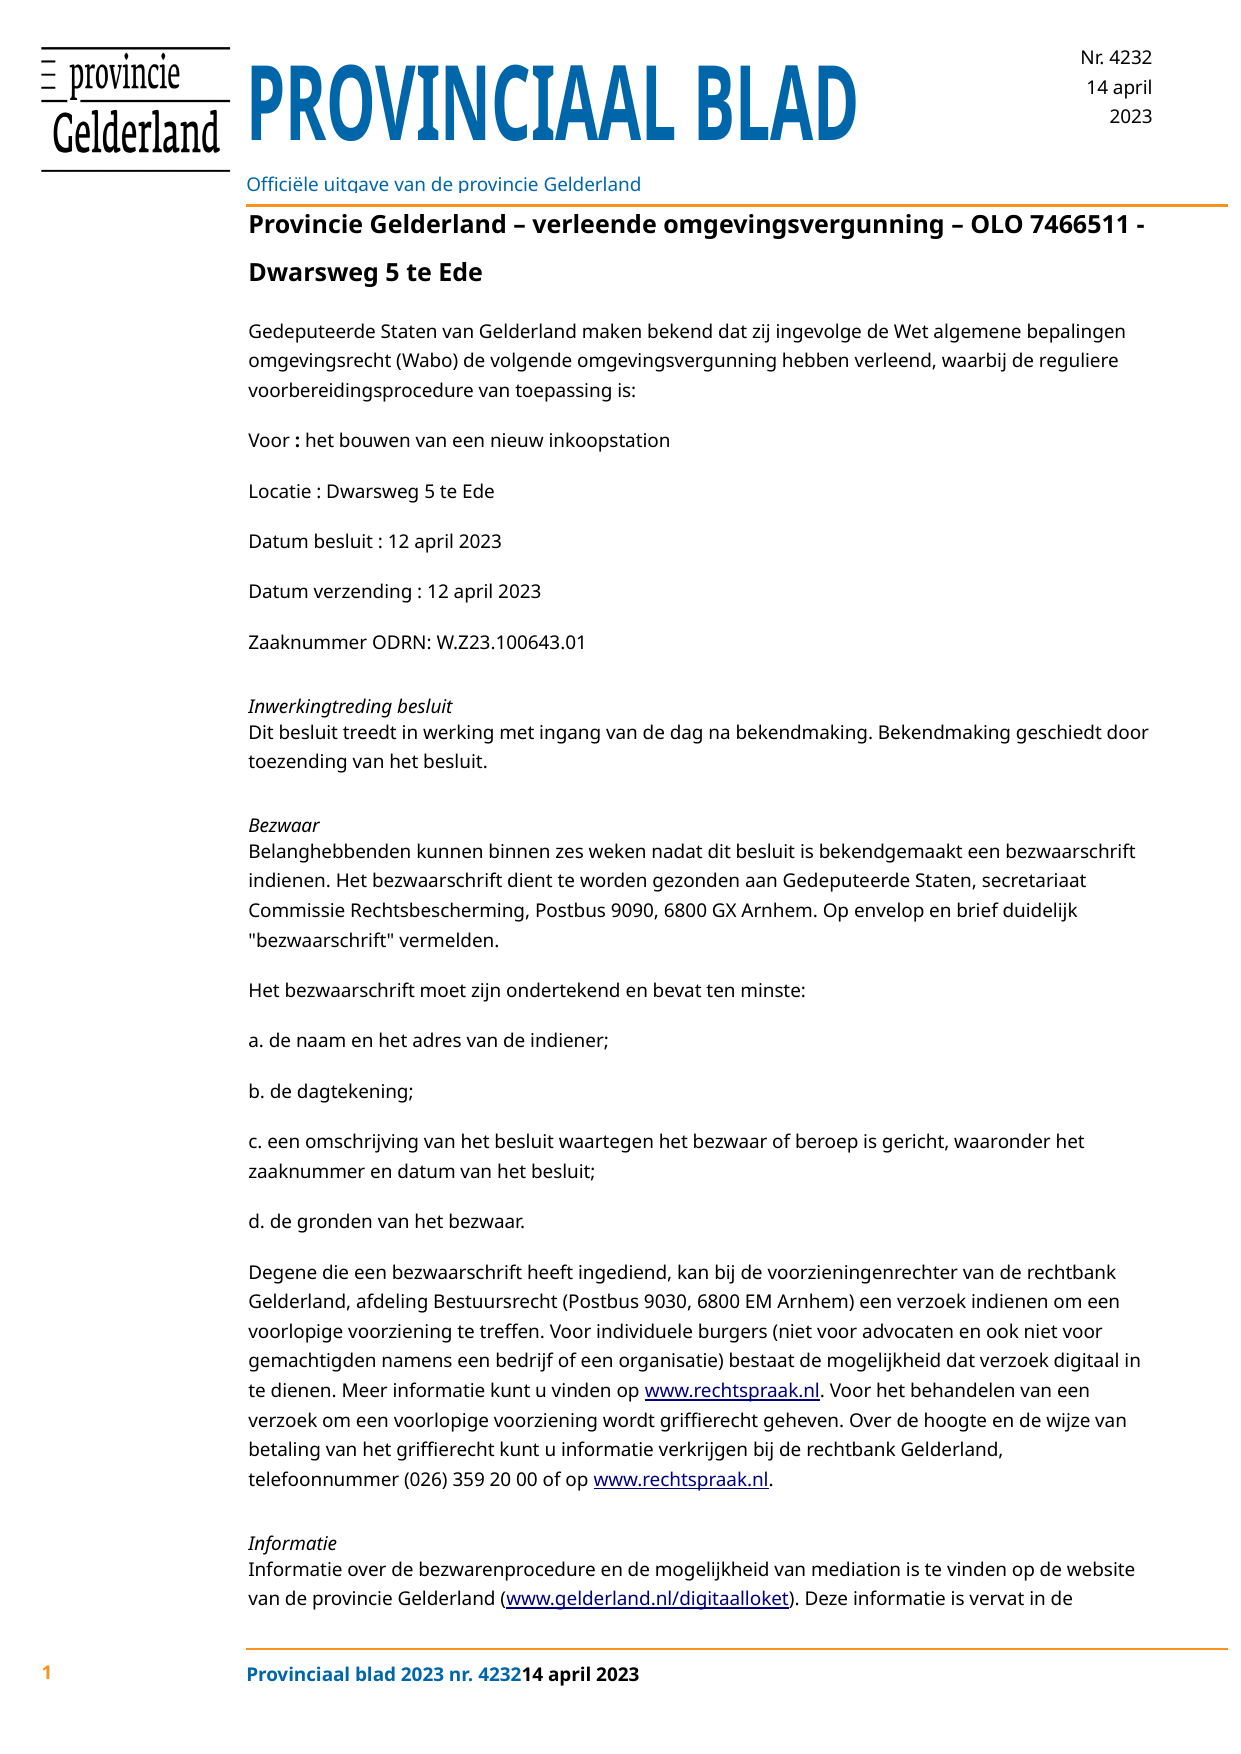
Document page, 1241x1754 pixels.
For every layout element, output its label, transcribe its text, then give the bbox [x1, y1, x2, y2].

text Locatie : Dwarsweg 5 te Ede [248, 478, 1152, 504]
text Provincie Gelderland – verleende omgevingsvergunning – OLO 7466511 - Dwarsweg 5 te Ede [248, 207, 1152, 288]
text Datum verzending : 12 april 2023 [248, 579, 1152, 604]
text Datum besluit : 12 april 2023 [248, 528, 1152, 554]
text c. een omschrijving van het besluit waartegen het bezwaar of beroep is gericht, waaronder het zaaknummer en datum van het besluit; [248, 1128, 1152, 1184]
text Informatie over de bezwarenprocedure en de mogelijkheid van mediation is te vinden op de website van de provincie Gelderland (www.gelderland.nl/digitaalloket). Deze informatie is vervat in de [248, 1556, 1152, 1611]
text a. de naam en het adres van de indiener; [248, 1028, 1152, 1053]
text Degene die een bezwaarschrift heeft ingediend, kan bij de voorzieningenrechter van de rechtbank Gelderland, afdeling Bestuursrecht (Postbus 9030, 6800 EM Arnhem) een verzoek indienen om een voorlopige voorziening te treffen. Voor individuele burgers (niet voor advocaten en ook niet voor gemachtigden namens een bedrijf of een organisatie) bestaat de mogelijkheid dat verzoek digitaal in te dienen. Meer informatie kunt u vinden op www.rechtspraak.nl. Voor het behandelen van een verzoek om een voorlopige voorziening wordt griffierecht geheven. Over de hoogte en de wijze van betaling van het griffierecht kunt u informatie verkrijgen bij de rechtbank Gelderland, telefoonnummer (026) 359 20 00 of op www.rechtspraak.nl. [248, 1259, 1152, 1492]
text Informatie [248, 1530, 1152, 1556]
text b. de dagtekening; [248, 1078, 1152, 1104]
text d. de gronden van het bezwaar. [248, 1208, 1152, 1234]
text Dit besluit treedt in werking met ingang van de dag na bekendmaking. Bekendmaking geschiedt door toezending van het besluit. [248, 719, 1152, 774]
text Belanghebbenden kunnen binnen zes weken nadat dit besluit is bekendgemaakt een bezwaarschrift indienen. Het bezwaarschrift dient te worden gezonden aan Gedeputeerde Staten, secretariaat Commissie Rechtsbescherming, Postbus 9090, 6800 GX Arnhem. Op envelop en brief duidelijk "bezwaarschrift" vermelden. [248, 838, 1152, 953]
text Voor : het bouwen van een nieuw inkoopstation [248, 427, 1152, 453]
text Gedeputeerde Staten van Gelderland maken bekend dat zij ingevolge de Wet algemene bepalingen omgevingsrecht (Wabo) de volgende omgevingsvergunning hebben verleend, waarbij de reguliere voorbereidingsprocedure van toepassing is: [248, 318, 1152, 403]
picture [41, 47, 231, 172]
text Het bezwaarschrift moet zijn ondertekend en bevat ten minste: [248, 977, 1152, 1003]
text Zaaknummer ODRN: W.Z23.100643.01 [248, 629, 1152, 655]
text Bezwaar [248, 812, 1152, 838]
text Inwerkingtreding besluit [248, 693, 1152, 719]
